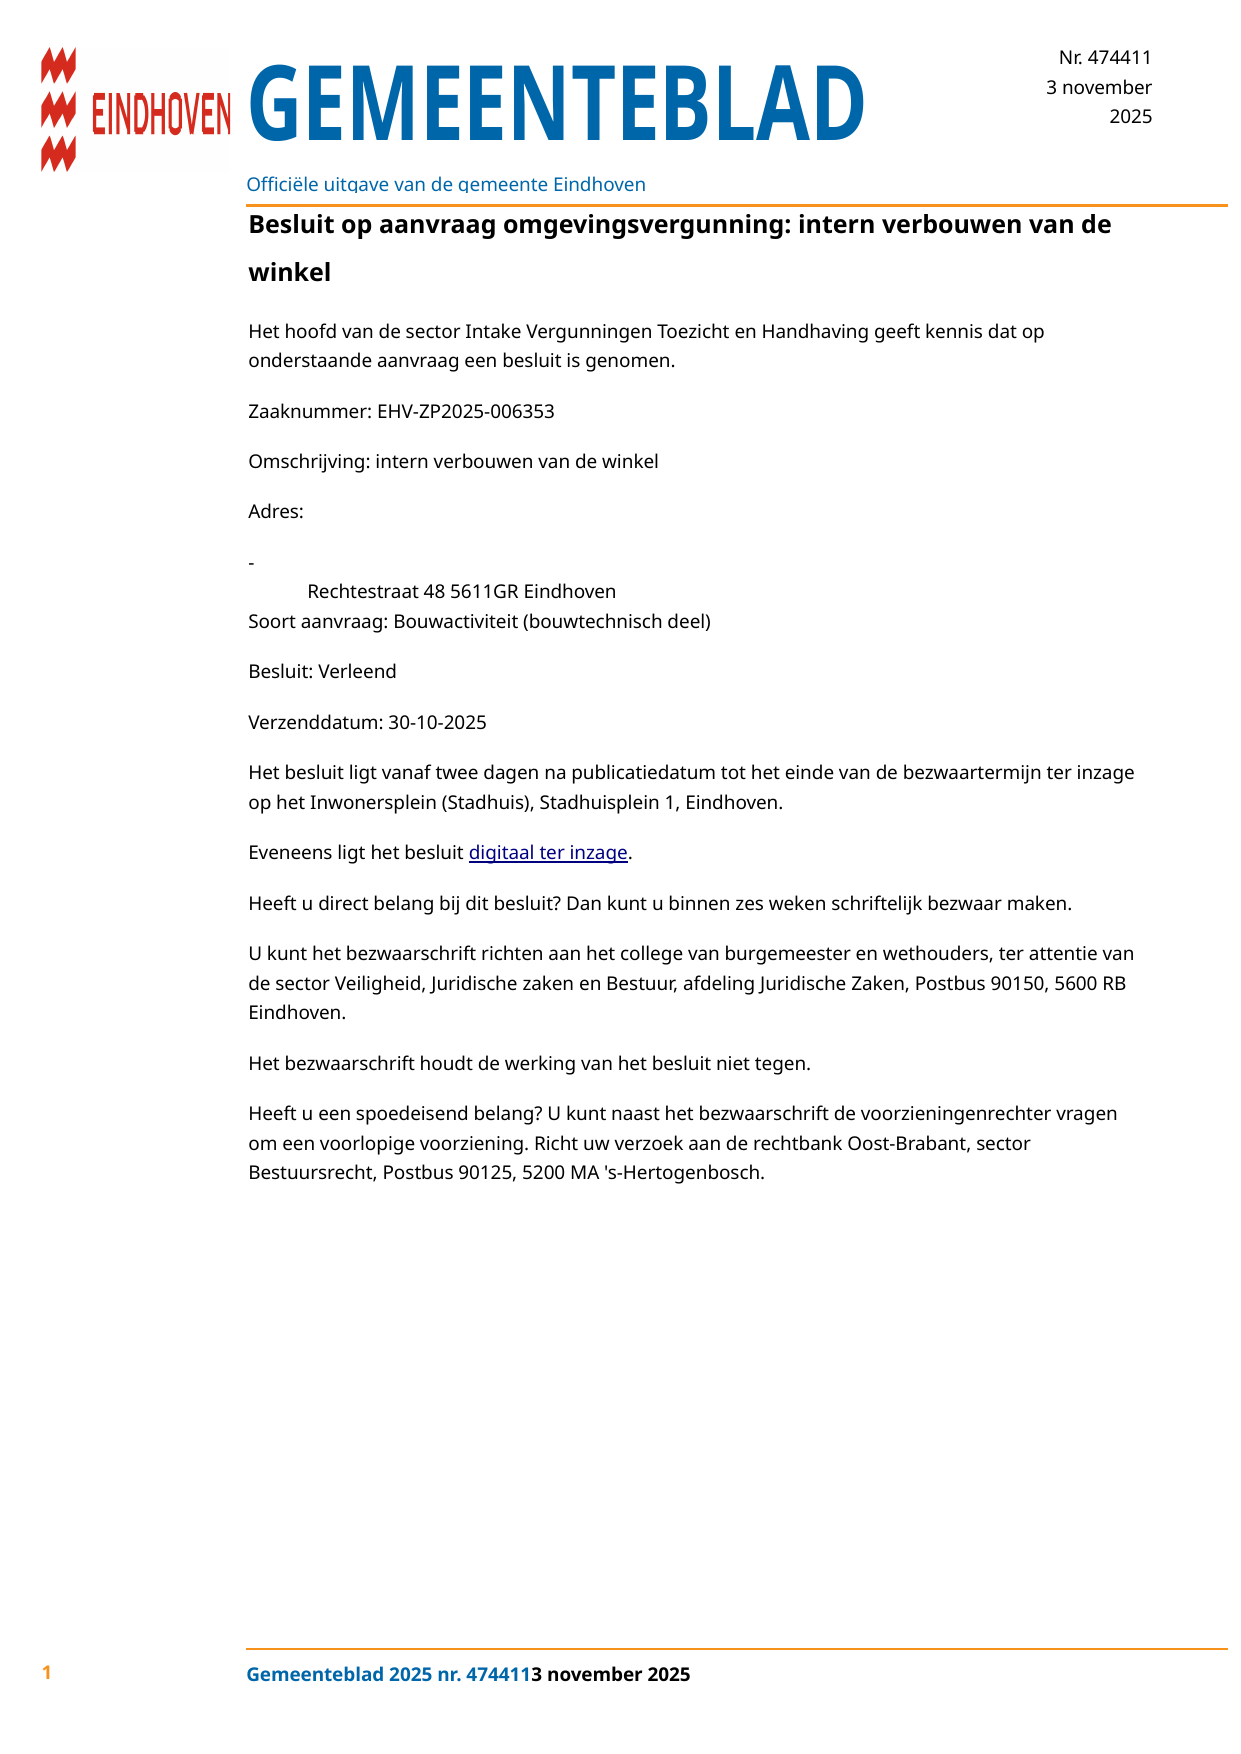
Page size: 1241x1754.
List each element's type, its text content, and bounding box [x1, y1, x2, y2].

text Besluit op aanvraag omgevingsvergunning: intern verbouwen van de winkel [248, 207, 1152, 288]
text Het hoofd van de sector Intake Vergunningen Toezicht en Handhaving geeft kennis dat op onderstaande aanvraag een besluit is genomen. [248, 318, 1152, 373]
picture [41, 47, 231, 172]
text Heeft u een spoedeisend belang? U kunt naast het bezwaarschrift de voorzieningenrechter vragen om een voorlopige voorziening. Richt uw verzoek aan de rechtbank Oost-Brabant, sector Bestuursrecht, Postbus 90125, 5200 MA 's-Hertogenbosch. [248, 1100, 1152, 1185]
text Soort aanvraag: Bouwactiviteit (bouwtechnisch deel) [248, 608, 1152, 634]
text Heeft u direct belang bij dit besluit? Dan kunt u binnen zes weken schriftelijk bezwaar maken. [248, 890, 1152, 916]
text Besluit: Verleend [248, 659, 1152, 684]
text U kunt het bezwaarschrift richten aan het college van burgemeester en wethouders, ter attentie van de sector Veiligheid, Juridische zaken en Bestuur, afdeling Juridische Zaken, Postbus 90150, 5600 RB Eindhoven. [248, 940, 1152, 1025]
text Verzenddatum: 30-10-2025 [248, 709, 1152, 735]
text Het bezwaarschrift houdt de werking van het besluit niet tegen. [248, 1050, 1152, 1076]
text Eveneens ligt het besluit digitaal ter inzage. [248, 839, 1152, 865]
text Omschrijving: intern verbouwen van de winkel [248, 448, 1152, 474]
text Het besluit ligt vanaf twee dagen na publicatiedatum tot het einde van de bezwaartermijn ter inzage op het Inwonersplein (Stadhuis), Stadhuisplein 1, Eindhoven. [248, 759, 1152, 815]
text Zaaknummer: EHV-ZP2025-006353 [248, 398, 1152, 424]
text Adres: [248, 499, 1152, 524]
list Rechtestraat 48 5611GR Eindhoven [248, 579, 1152, 604]
